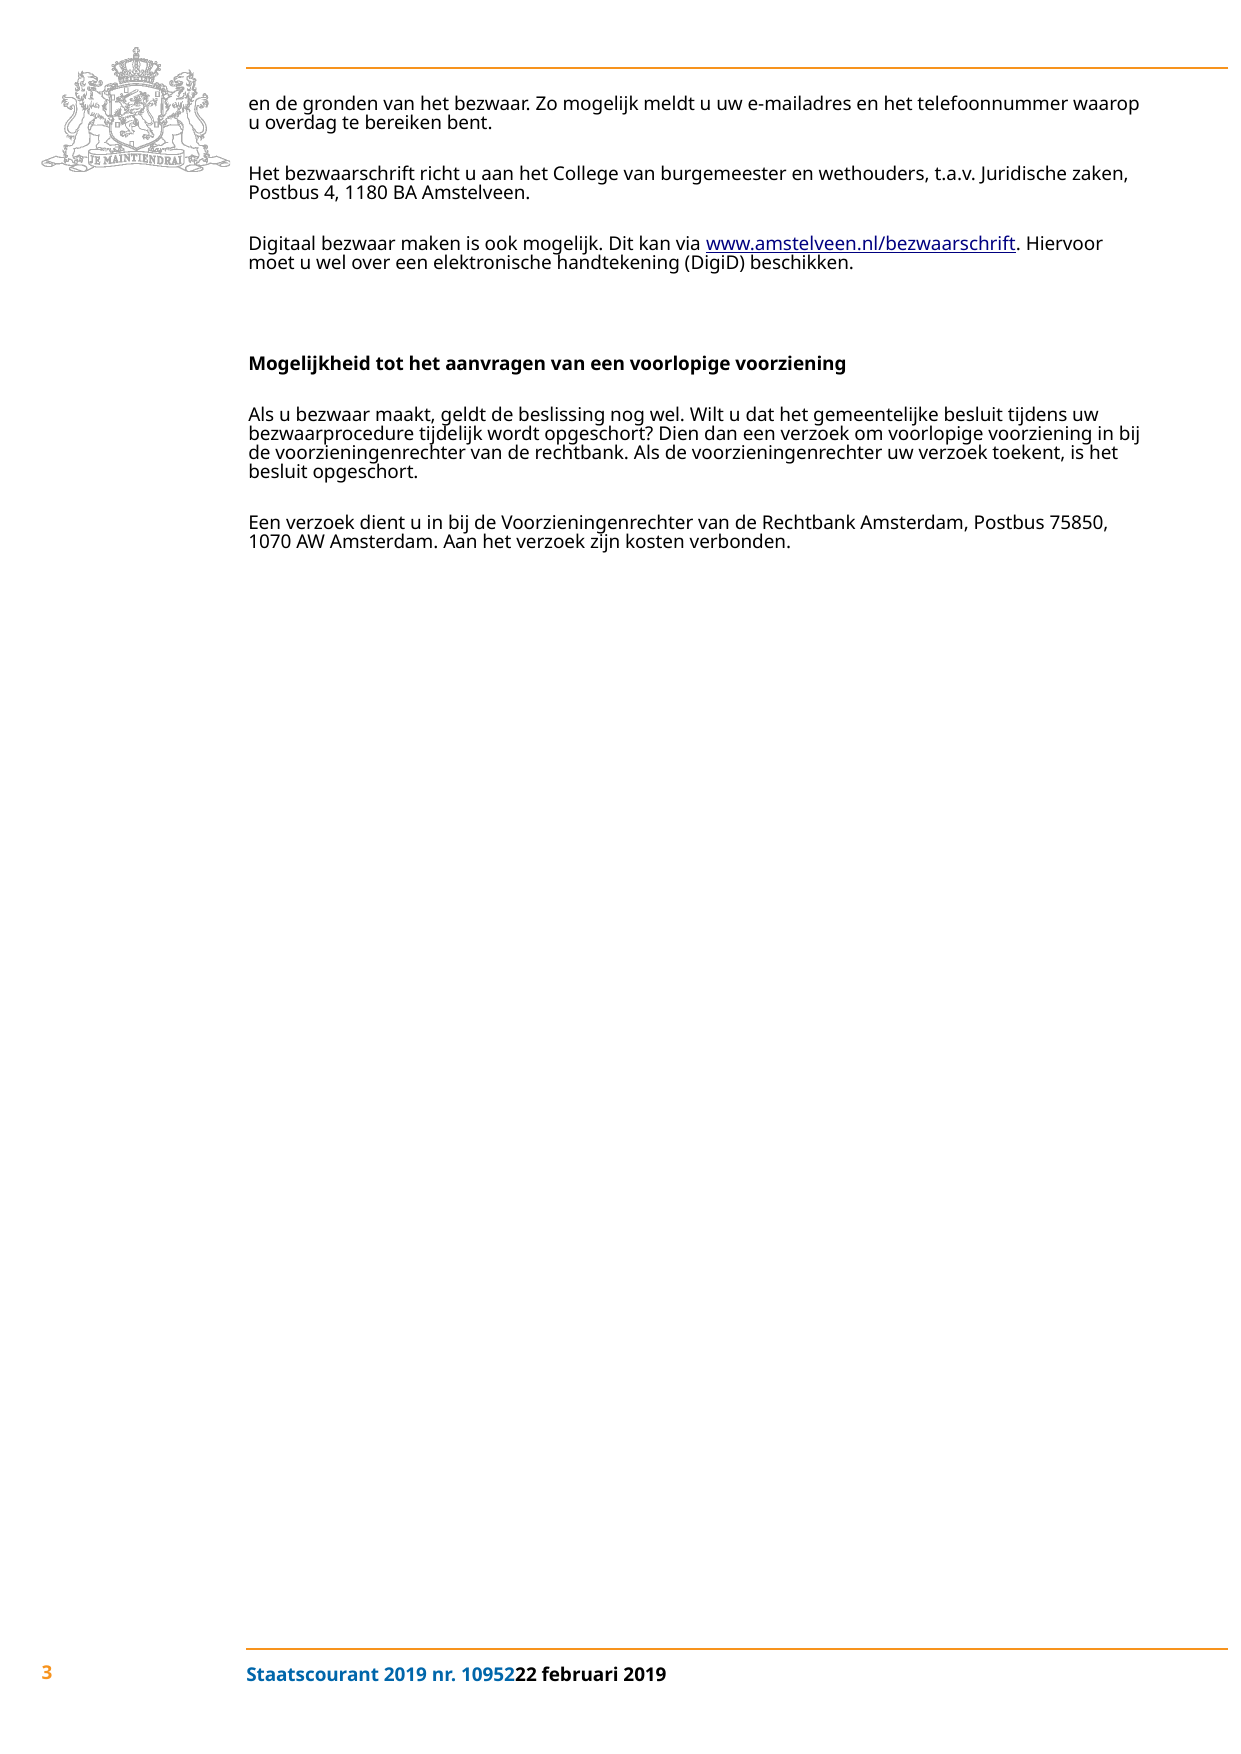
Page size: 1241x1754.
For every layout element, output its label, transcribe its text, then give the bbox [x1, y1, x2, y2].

text Digitaal bezwaar maken is ook mogelijk. Dit kan via www.amstelveen.nl/bezwaarschrift. Hiervoor moet u wel over een elektronische handtekening (DigiD) beschikken. [248, 234, 1152, 273]
text en de gronden van het bezwaar. Zo mogelijk meldt u uw e-mailadres en het telefoonnummer waarop u overdag te bereiken bent. [248, 95, 1152, 133]
picture [41, 47, 231, 172]
text Mogelijkheid tot het aanvragen van een voorlopige voorziening [248, 355, 1152, 374]
text Het bezwaarschrift richt u aan het College van burgemeester en wethouders, t.a.v. Juridische zaken, Postbus 4, 1180 BA Amstelveen. [248, 165, 1152, 203]
text Een verzoek dient u in bij de Voorzieningenrechter van de Rechtbank Amsterdam, Postbus 75850, 1070 AW Amsterdam. Aan het verzoek zijn kosten verbonden. [248, 514, 1152, 553]
text Als u bezwaar maakt, geldt de beslissing nog wel. Wilt u dat het gemeentelijke besluit tijdens uw bezwaarprocedure tijdelijk wordt opgeschort? Dien dan een verzoek om voorlopige voorziening in bij de voorzieningenrechter van de rechtbank. Als de voorzieningenrechter uw verzoek toekent, is het besluit opgeschort. [248, 406, 1152, 483]
